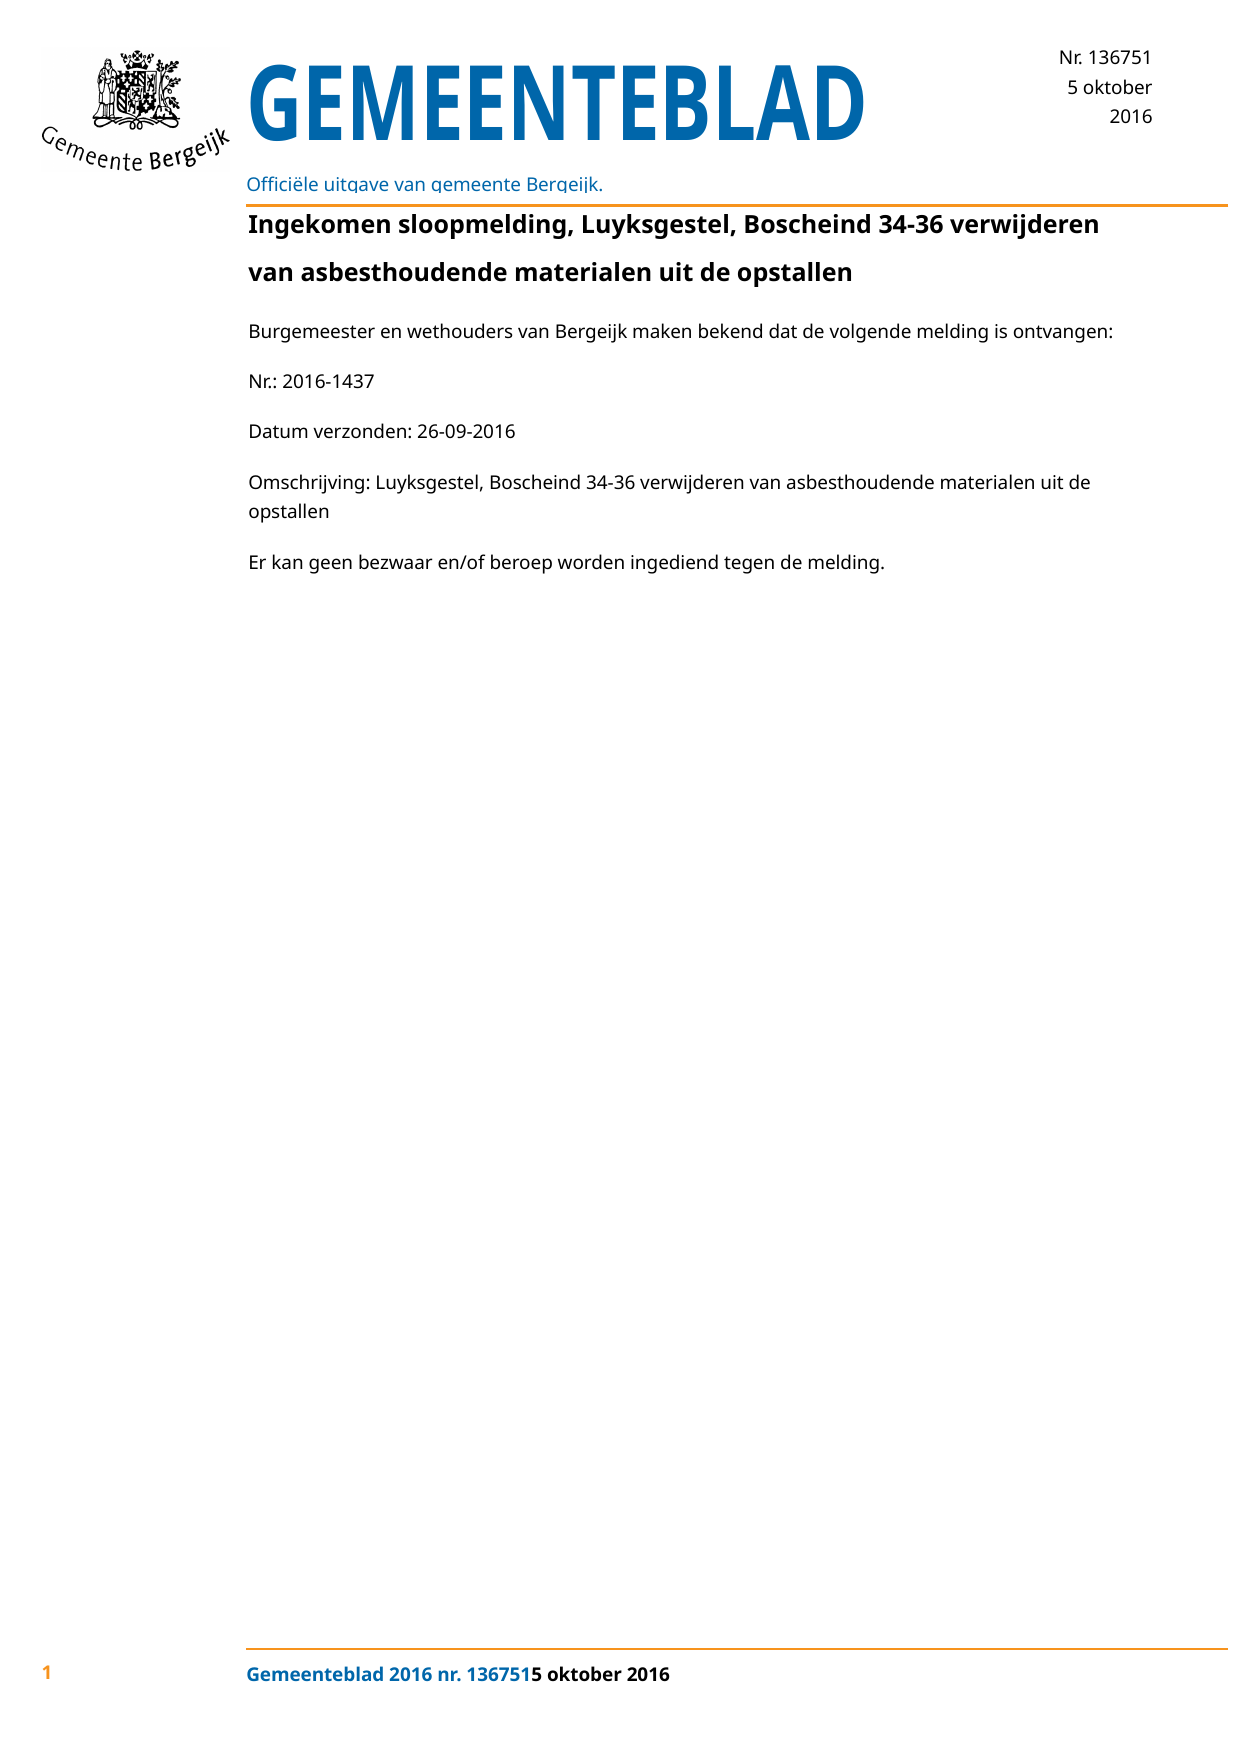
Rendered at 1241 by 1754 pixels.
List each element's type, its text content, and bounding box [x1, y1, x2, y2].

text Omschrijving: Luyksgestel, Boscheind 34-36 verwijderen van asbesthoudende materialen uit de opstallen [248, 469, 1152, 524]
text Ingekomen sloopmelding, Luyksgestel, Boscheind 34-36 verwijderen van asbesthoudende materialen uit de opstallen [248, 207, 1152, 288]
text Datum verzonden: 26-09-2016 [248, 419, 1152, 444]
text Nr.: 2016-1437 [248, 368, 1152, 394]
text Burgemeester en wethouders van Bergeijk maken bekend dat de volgende melding is ontvangen: [248, 318, 1152, 344]
picture [41, 47, 231, 172]
text Er kan geen bezwaar en/of beroep worden ingediend tegen de melding. [248, 549, 1152, 575]
